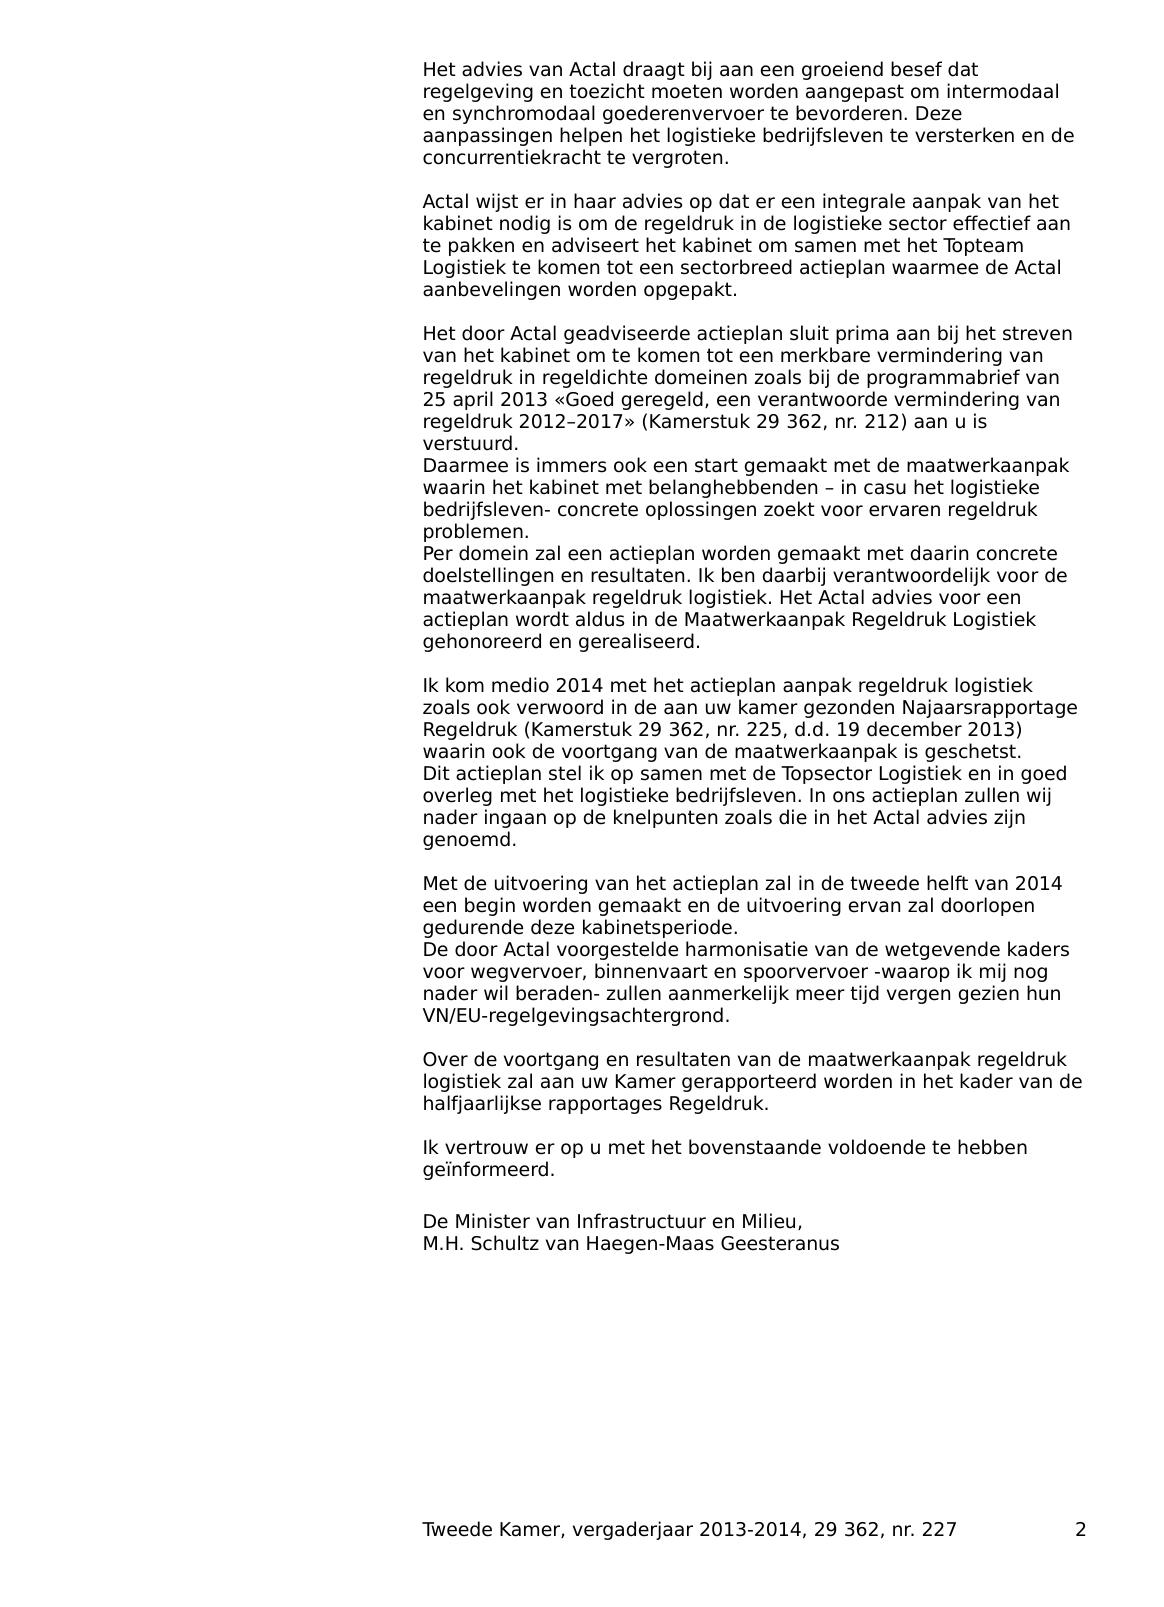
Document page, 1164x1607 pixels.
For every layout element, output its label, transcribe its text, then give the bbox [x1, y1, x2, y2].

text De door Actal voorgestelde harmonisatie van de wetgevende kaders voor wegvervoer, binnenvaart en spoorvervoer -waarop ik mij nog nader wil beraden- zullen aanmerkelijk meer tijd vergen gezien hun VN/EU-regelgevingsachtergrond. [422, 939, 1087, 1027]
text Per domein zal een actieplan worden gemaakt met daarin concrete doelstellingen en resultaten. Ik ben daarbij verantwoordelijk voor de maatwerkaanpak regeldruk logistiek. Het Actal advies voor een actieplan wordt aldus in de Maatwerkaanpak Regeldruk Logistiek gehonoreerd en gerealiseerd. [422, 543, 1087, 653]
text Ik kom medio 2014 met het actieplan aanpak regeldruk logistiek zoals ook verwoord in de aan uw kamer gezonden Najaarsrapportage Regeldruk (Kamerstuk 29 362, nr. 225, d.d. 19 december 2013) waarin ook de voortgang van de maatwerkaanpak is geschetst. [422, 675, 1087, 763]
text De Minister van Infrastructuur en Milieu, M.H. Schultz van Haegen-Maas Geesteranus [422, 1211, 1087, 1255]
text Dit actieplan stel ik op samen met de Topsector Logistiek en in goed overleg met het logistieke bedrijfsleven. In ons actieplan zullen wij nader ingaan op de knelpunten zoals die in het Actal advies zijn genoemd. [422, 763, 1087, 851]
text Het advies van Actal draagt bij aan een groeiend besef dat regelgeving en toezicht moeten worden aangepast om intermodaal en synchromodaal goederenvervoer te bevorderen. Deze aanpassingen helpen het logistieke bedrijfsleven te versterken en de concurrentiekracht te vergroten. [422, 59, 1087, 169]
text Actal wijst er in haar advies op dat er een integrale aanpak van het kabinet nodig is om de regeldruk in de logistieke sector effectief aan te pakken en adviseert het kabinet om samen met het Topteam Logistiek te komen tot een sectorbreed actieplan waarmee de Actal aanbevelingen worden opgepakt. [422, 191, 1087, 301]
text Ik vertrouw er op u met het bovenstaande voldoende te hebben geïnformeerd. [422, 1137, 1087, 1181]
text Met de uitvoering van het actieplan zal in de tweede helft van 2014 een begin worden gemaakt en de uitvoering ervan zal doorlopen gedurende deze kabinetsperiode. [422, 873, 1087, 939]
text Over de voortgang en resultaten van de maatwerkaanpak regeldruk logistiek zal aan uw Kamer gerapporteerd worden in het kader van de halfjaarlijkse rapportages Regeldruk. [422, 1049, 1087, 1115]
text Het door Actal geadviseerde actieplan sluit prima aan bij het streven van het kabinet om te komen tot een merkbare vermindering van regeldruk in regeldichte domeinen zoals bij de programmabrief van 25 april 2013 «Goed geregeld, een verantwoorde vermindering van regeldruk 2012–2017» (Kamerstuk 29 362, nr. 212) aan u is verstuurd. [422, 323, 1087, 455]
text Daarmee is immers ook een start gemaakt met de maatwerkaanpak waarin het kabinet met belanghebbenden – in casu het logistieke bedrijfsleven- concrete oplossingen zoekt voor ervaren regeldruk problemen. [422, 455, 1087, 543]
